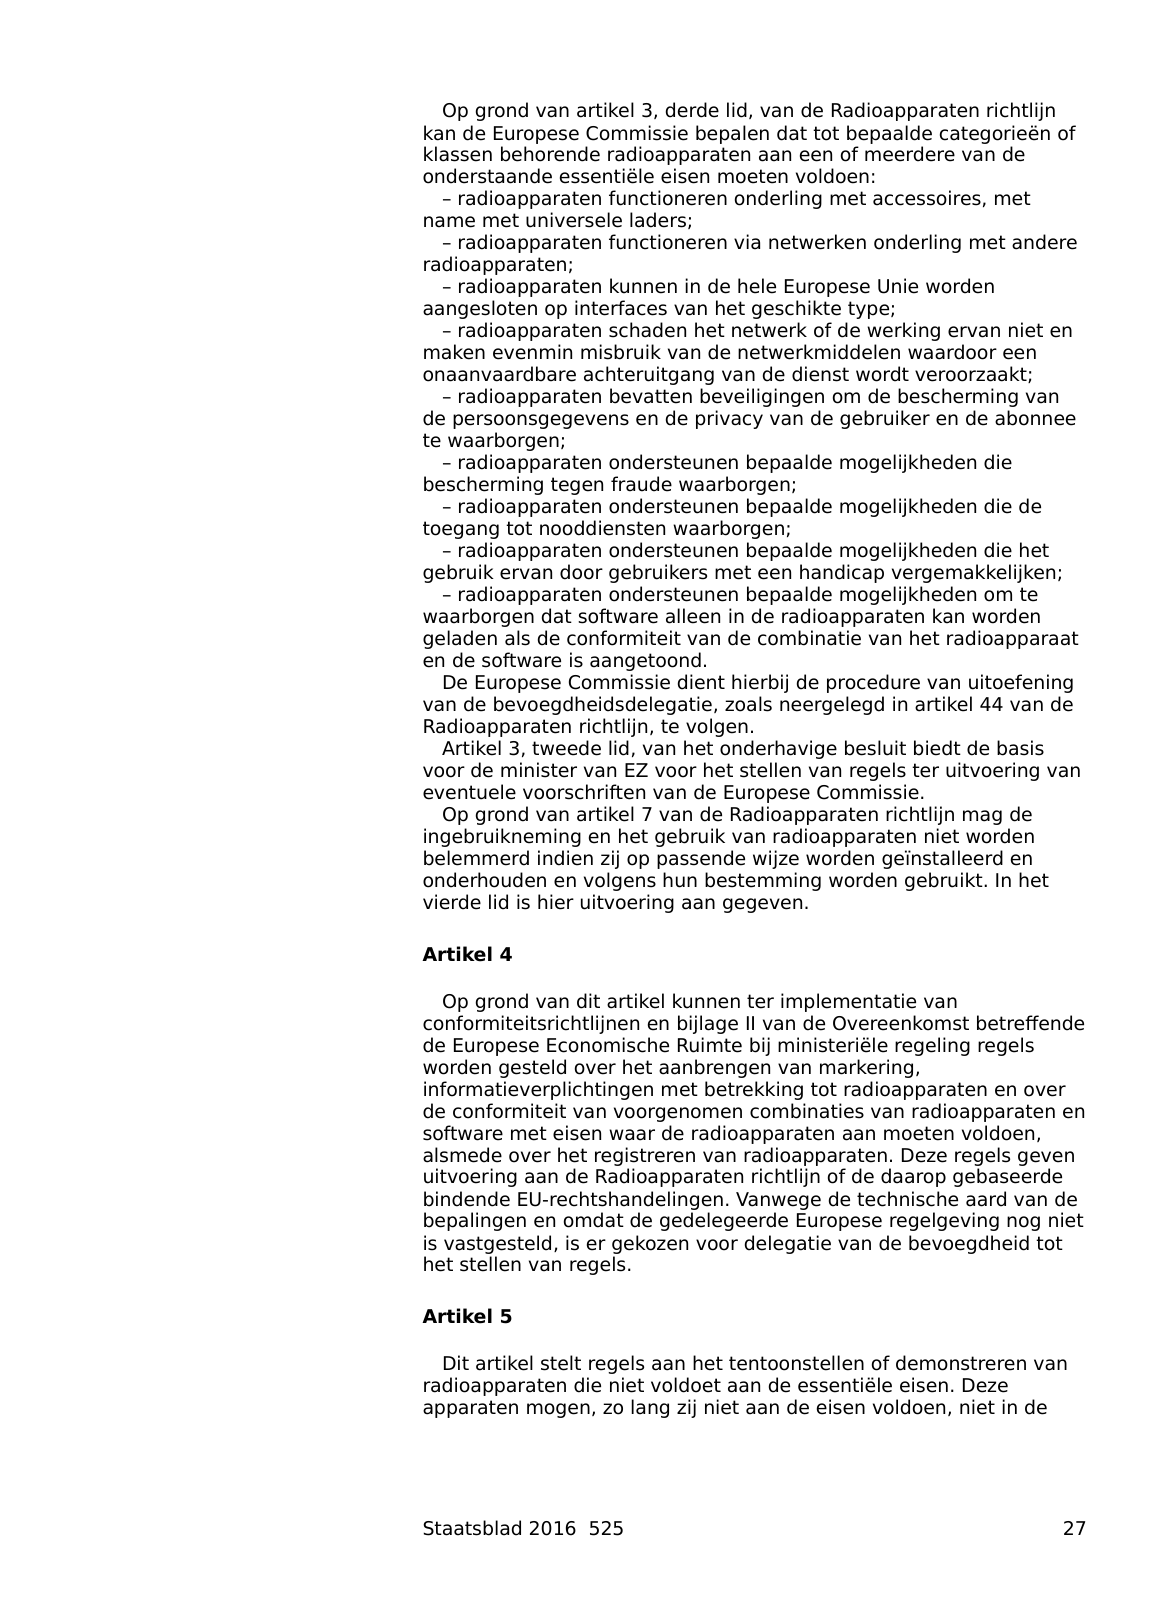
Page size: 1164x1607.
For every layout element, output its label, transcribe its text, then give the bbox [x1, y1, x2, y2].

text – radioapparaten ondersteunen bepaalde mogelijkheden om te waarborgen dat software alleen in de radioapparaten kan worden geladen als de conformiteit van de combinatie van het radioapparaat en de software is aangetoond. [422, 584, 1087, 672]
text – radioapparaten schaden het netwerk of de werking ervan niet en maken evenmin misbruik van de netwerkmiddelen waardoor een onaanvaardbare achteruitgang van de dienst wordt veroorzaakt; [422, 320, 1087, 386]
text Op grond van artikel 7 van de Radioapparaten richtlijn mag de ingebruikneming en het gebruik van radioapparaten niet worden belemmerd indien zij op passende wijze worden geïnstalleerd en onderhouden en volgens hun bestemming worden gebruikt. In het vierde lid is hier uitvoering aan gegeven. [422, 804, 1087, 914]
text – radioapparaten functioneren onderling met accessoires, met name met universele laders; [422, 188, 1087, 232]
text – radioapparaten functioneren via netwerken onderling met andere radioapparaten; [422, 232, 1087, 276]
text Artikel 3, tweede lid, van het onderhavige besluit biedt de basis voor de minister van EZ voor het stellen van regels ter uitvoering van eventuele voorschriften van de Europese Commissie. [422, 738, 1087, 804]
subtitle Artikel 5 [422, 1306, 1087, 1328]
text Dit artikel stelt regels aan het tentoonstellen of demonstreren van radioapparaten die niet voldoet aan de essentiële eisen. Deze apparaten mogen, zo lang zij niet aan de eisen voldoen, niet in de [422, 1353, 1087, 1419]
text – radioapparaten ondersteunen bepaalde mogelijkheden die het gebruik ervan door gebruikers met een handicap vergemakkelijken; [422, 540, 1087, 584]
text Op grond van artikel 3, derde lid, van de Radioapparaten richtlijn kan de Europese Commissie bepalen dat tot bepaalde categorieën of klassen behorende radioapparaten aan een of meerdere van de onderstaande essentiële eisen moeten voldoen: [422, 100, 1087, 188]
text – radioapparaten ondersteunen bepaalde mogelijkheden die bescherming tegen fraude waarborgen; [422, 452, 1087, 496]
text – radioapparaten ondersteunen bepaalde mogelijkheden die de toegang tot nooddiensten waarborgen; [422, 496, 1087, 540]
text De Europese Commissie dient hierbij de procedure van uitoefening van de bevoegdheidsdelegatie, zoals neergelegd in artikel 44 van de Radioapparaten richtlijn, te volgen. [422, 672, 1087, 738]
text Op grond van dit artikel kunnen ter implementatie van conformiteitsrichtlijnen en bijlage II van de Overeenkomst betreffende de Europese Economische Ruimte bij ministeriële regeling regels worden gesteld over het aanbrengen van markering, informatieverplichtingen met betrekking tot radioapparaten en over de conformiteit van voorgenomen combinaties van radioapparaten en software met eisen waar de radioapparaten aan moeten voldoen, alsmede over het registreren van radioapparaten. Deze regels geven uitvoering aan de Radioapparaten richtlijn of de daarop gebaseerde bindende EU-rechtshandelingen. Vanwege de technische aard van de bepalingen en omdat de gedelegeerde Europese regelgeving nog niet is vastgesteld, is er gekozen voor delegatie van de bevoegdheid tot het stellen van regels. [422, 991, 1087, 1276]
text – radioapparaten kunnen in de hele Europese Unie worden aangesloten op interfaces van het geschikte type; [422, 276, 1087, 320]
subtitle Artikel 4 [422, 944, 1087, 966]
text – radioapparaten bevatten beveiligingen om de bescherming van de persoonsgegevens en de privacy van de gebruiker en de abonnee te waarborgen; [422, 386, 1087, 452]
